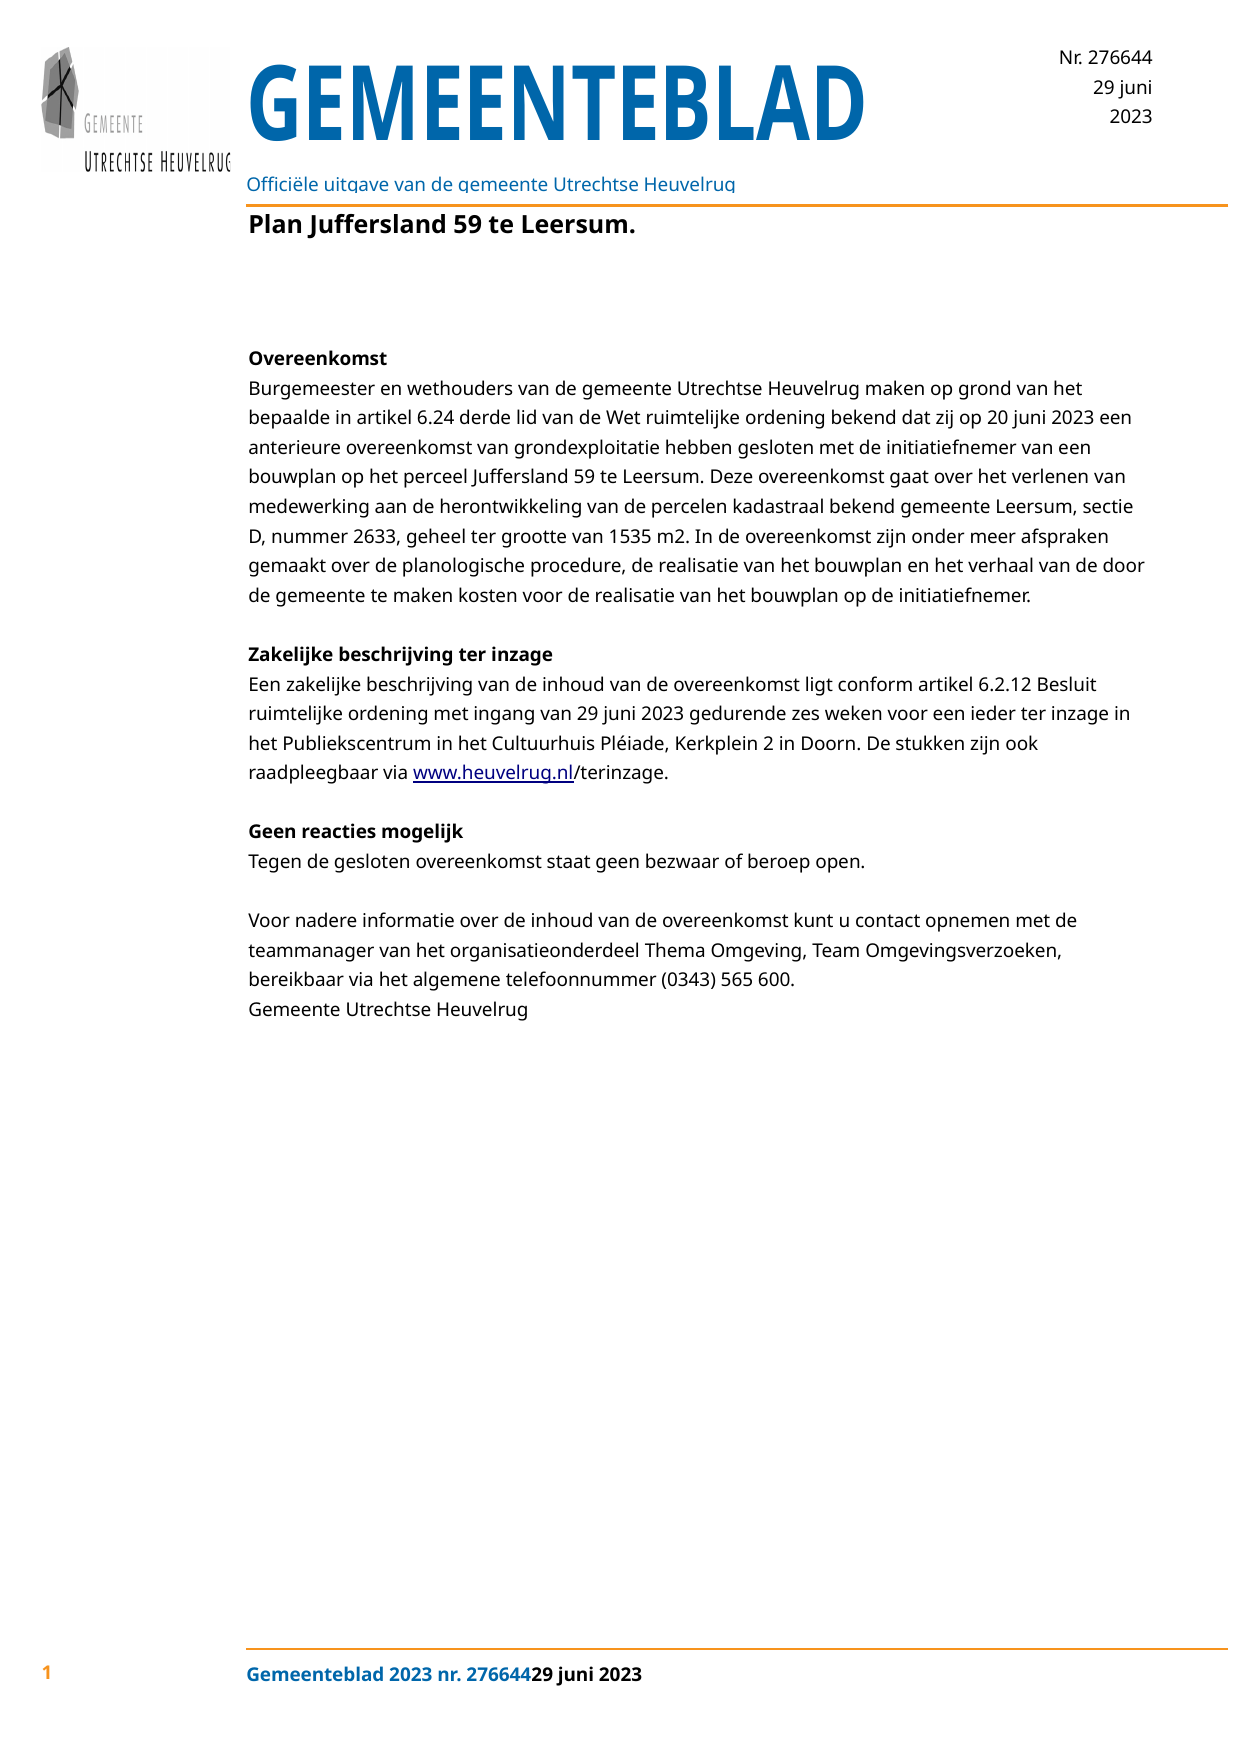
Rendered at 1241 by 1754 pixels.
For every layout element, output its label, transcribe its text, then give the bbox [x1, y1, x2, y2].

text Voor nadere informatie over de inhoud van de overeenkomst kunt u contact opnemen met de teammanager van het organisatieonderdeel Thema Omgeving, Team Omgevingsverzoeken, bereikbaar via het algemene telefoonnummer (0343) 565 600. [248, 907, 1152, 992]
picture [41, 47, 231, 172]
text Burgemeester en wethouders van de gemeente Utrechtse Heuvelrug maken op grond van het bepaalde in artikel 6.24 derde lid van de Wet ruimtelijke ordening bekend dat zij op 20 juni 2023 een anterieure overeenkomst van grondexploitatie hebben gesloten met de initiatiefnemer van een bouwplan op het perceel Juffersland 59 te Leersum. Deze overeenkomst gaat over het verlenen van medewerking aan de herontwikkeling van de percelen kadastraal bekend gemeente Leersum, sectie D, nummer 2633, geheel ter grootte van 1535 m2. In de overeenkomst zijn onder meer afspraken gemaakt over de planologische procedure, de realisatie van het bouwplan en het verhaal van de door de gemeente te maken kosten voor de realisatie van het bouwplan op de initiatiefnemer. [248, 375, 1152, 608]
text Tegen de gesloten overeenkomst staat geen bezwaar of beroep open. [248, 848, 1152, 874]
text Gemeente Utrechtse Heuvelrug [248, 996, 1152, 1022]
text Een zakelijke beschrijving van de inhoud van de overeenkomst ligt conform artikel 6.2.12 Besluit ruimtelijke ordening met ingang van 29 juni 2023 gedurende zes weken voor een ieder ter inzage in het Publiekscentrum in het Cultuurhuis Pléiade, Kerkplein 2 in Doorn. De stukken zijn ook raadpleegbaar via www.heuvelrug.nl/terinzage. [248, 671, 1152, 785]
text Zakelijke beschrijving ter inzage [248, 641, 1152, 667]
text Plan Juffersland 59 te Leersum. [248, 207, 1152, 241]
text Geen reacties mogelijk [248, 819, 1152, 844]
text Overeenkomst [248, 345, 1152, 371]
